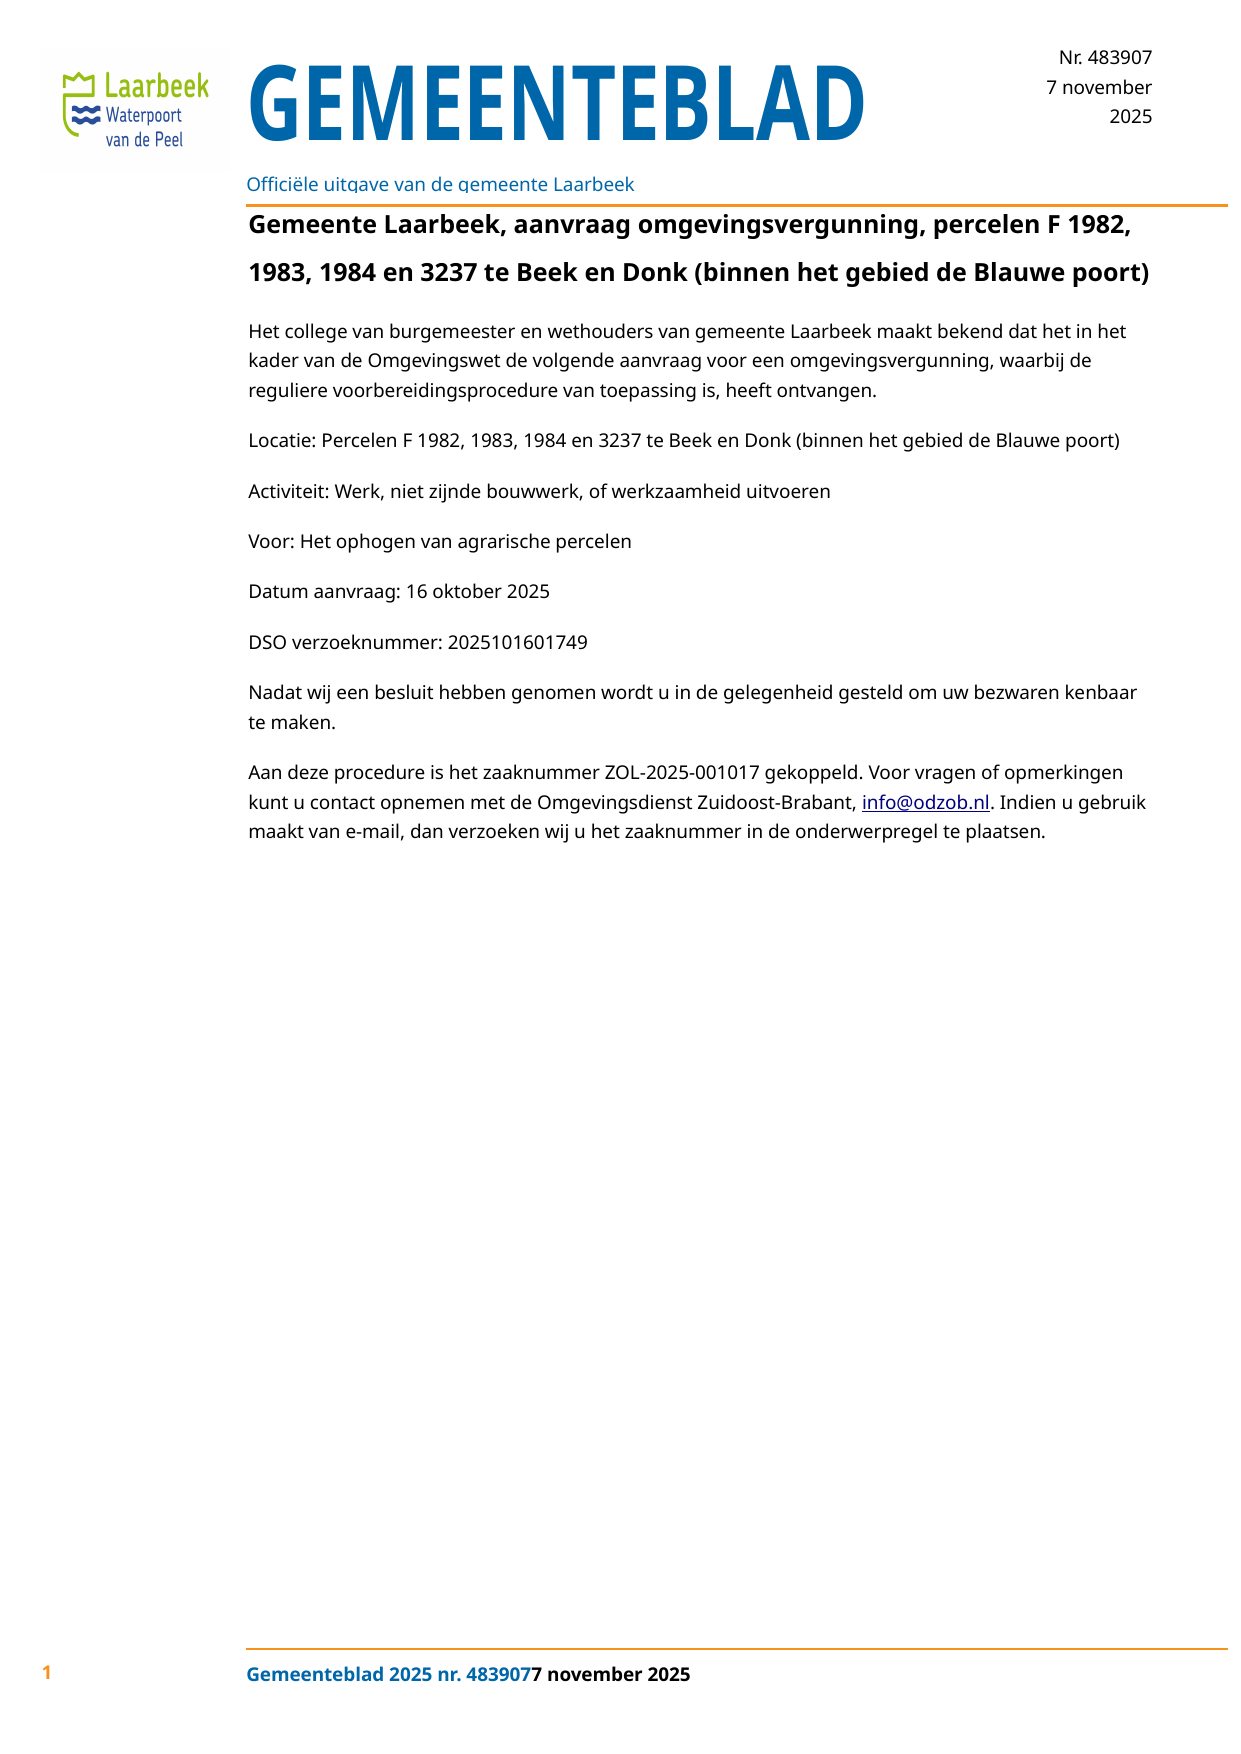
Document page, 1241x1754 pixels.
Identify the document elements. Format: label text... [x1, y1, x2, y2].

text Het college van burgemeester en wethouders van gemeente Laarbeek maakt bekend dat het in het kader van de Omgevingswet de volgende aanvraag voor een omgevingsvergunning, waarbij de reguliere voorbereidingsprocedure van toepassing is, heeft ontvangen. [248, 318, 1152, 403]
text Gemeente Laarbeek, aanvraag omgevingsvergunning, percelen F 1982, 1983, 1984 en 3237 te Beek en Donk (binnen het gebied de Blauwe poort) [248, 207, 1152, 288]
text Activiteit: Werk, niet zijnde bouwwerk, of werkzaamheid uitvoeren [248, 478, 1152, 504]
text Nadat wij een besluit hebben genomen wordt u in de gelegenheid gesteld om uw bezwaren kenbaar te maken. [248, 679, 1152, 735]
text Voor: Het ophogen van agrarische percelen [248, 528, 1152, 554]
text DSO verzoeknummer: 2025101601749 [248, 629, 1152, 655]
text Aan deze procedure is het zaaknummer ZOL-2025-001017 gekoppeld. Voor vragen of opmerkingen kunt u contact opnemen met de Omgevingsdienst Zuidoost-Brabant, info@odzob.nl. Indien u gebruik maakt van e-mail, dan verzoeken wij u het zaaknummer in de onderwerpregel te plaatsen. [248, 759, 1152, 844]
text Locatie: Percelen F 1982, 1983, 1984 en 3237 te Beek en Donk (binnen het gebied de Blauwe poort) [248, 427, 1152, 453]
picture [41, 47, 231, 172]
text Datum aanvraag: 16 oktober 2025 [248, 579, 1152, 604]
